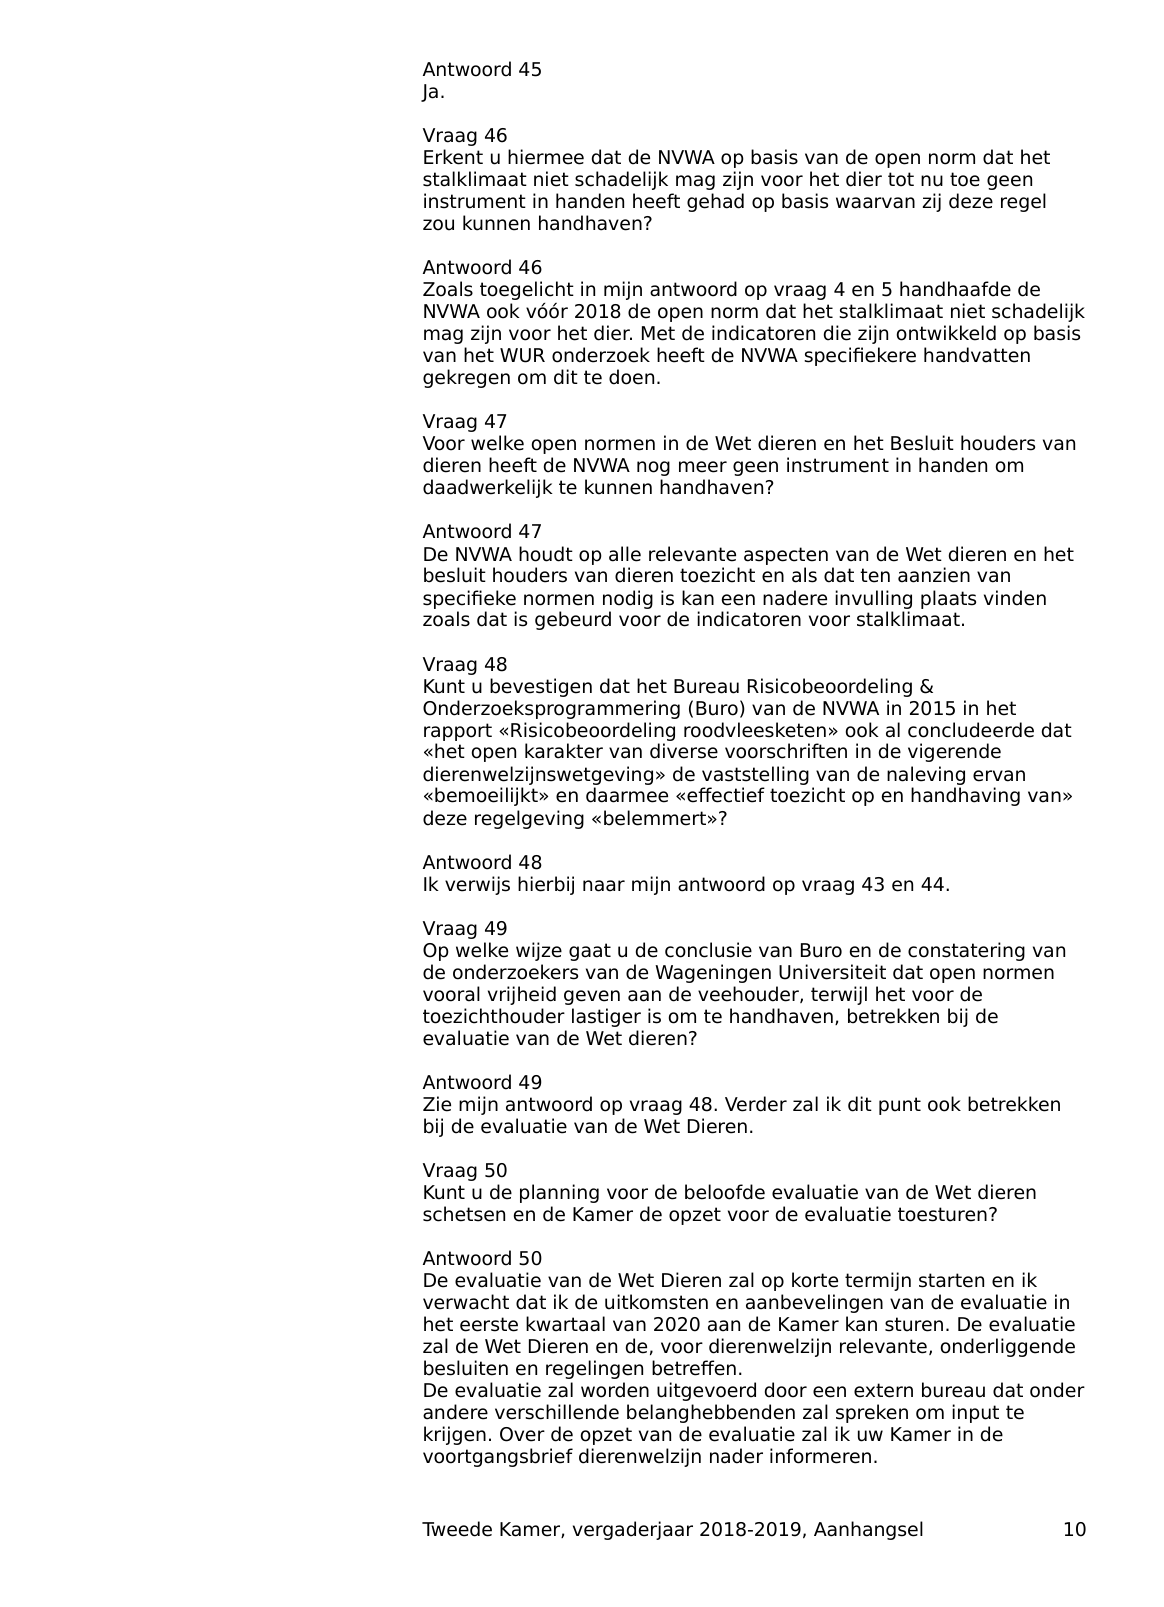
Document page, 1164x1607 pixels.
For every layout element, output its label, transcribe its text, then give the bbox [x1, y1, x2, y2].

text Kunt u bevestigen dat het Bureau Risicobeoordeling & Onderzoeksprogrammering (Buro) van de NVWA in 2015 in het rapport «Risicobeoordeling roodvleesketen» ook al concludeerde dat «het open karakter van diverse voorschriften in de vigerende dierenwelzijnswetgeving» de vaststelling van de naleving ervan «bemoeilijkt» en daarmee «effectief toezicht op en handhaving van» deze regelgeving «belemmert»? [422, 676, 1087, 829]
text Vraag 50 [422, 1160, 1087, 1182]
text Ik verwijs hierbij naar mijn antwoord op vraag 43 en 44. [422, 873, 1087, 896]
text Zie mijn antwoord op vraag 48. Verder zal ik dit punt ook betrekken bij de evaluatie van de Wet Dieren. [422, 1094, 1087, 1138]
text Antwoord 48 [422, 852, 1087, 873]
text Antwoord 46 [422, 257, 1087, 279]
text Vraag 46 [422, 125, 1087, 147]
text Vraag 49 [422, 918, 1087, 940]
text Zoals toegelicht in mijn antwoord op vraag 4 en 5 handhaafde de NVWA ook vóór 2018 de open norm dat het stalklimaat niet schadelijk mag zijn voor het dier. Met de indicatoren die zijn ontwikkeld op basis van het WUR onderzoek heeft de NVWA specifiekere handvatten gekregen om dit te doen. [422, 279, 1087, 389]
text De NVWA houdt op alle relevante aspecten van de Wet dieren en het besluit houders van dieren toezicht en als dat ten aanzien van specifieke normen nodig is kan een nadere invulling plaats vinden zoals dat is gebeurd voor de indicatoren voor stalklimaat. [422, 543, 1087, 631]
text Op welke wijze gaat u de conclusie van Buro en de constatering van de onderzoekers van de Wageningen Universiteit dat open normen vooral vrijheid geven aan de veehouder, terwijl het voor de toezichthouder lastiger is om te handhaven, betrekken bij de evaluatie van de Wet dieren? [422, 940, 1087, 1049]
text De evaluatie zal worden uitgevoerd door een extern bureau dat onder andere verschillende belanghebbenden zal spreken om input te krijgen. Over de opzet van de evaluatie zal ik uw Kamer in de voortgangsbrief dierenwelzijn nader informeren. [422, 1380, 1087, 1468]
text Vraag 48 [422, 653, 1087, 676]
text De evaluatie van de Wet Dieren zal op korte termijn starten en ik verwacht dat ik de uitkomsten en aanbevelingen van de evaluatie in het eerste kwartaal van 2020 aan de Kamer kan sturen. De evaluatie zal de Wet Dieren en de, voor dierenwelzijn relevante, onderliggende besluiten en regelingen betreffen. [422, 1270, 1087, 1380]
text Erkent u hiermee dat de NVWA op basis van de open norm dat het stalklimaat niet schadelijk mag zijn voor het dier tot nu toe geen instrument in handen heeft gehad op basis waarvan zij deze regel zou kunnen handhaven? [422, 147, 1087, 235]
text Antwoord 50 [422, 1248, 1087, 1270]
text Voor welke open normen in de Wet dieren en het Besluit houders van dieren heeft de NVWA nog meer geen instrument in handen om daadwerkelijk te kunnen handhaven? [422, 433, 1087, 499]
text Antwoord 49 [422, 1072, 1087, 1094]
text Ja. [422, 81, 1087, 103]
text Antwoord 45 [422, 59, 1087, 81]
text Antwoord 47 [422, 521, 1087, 543]
text Kunt u de planning voor de beloofde evaluatie van de Wet dieren schetsen en de Kamer de opzet voor de evaluatie toesturen? [422, 1182, 1087, 1226]
text Vraag 47 [422, 411, 1087, 433]
